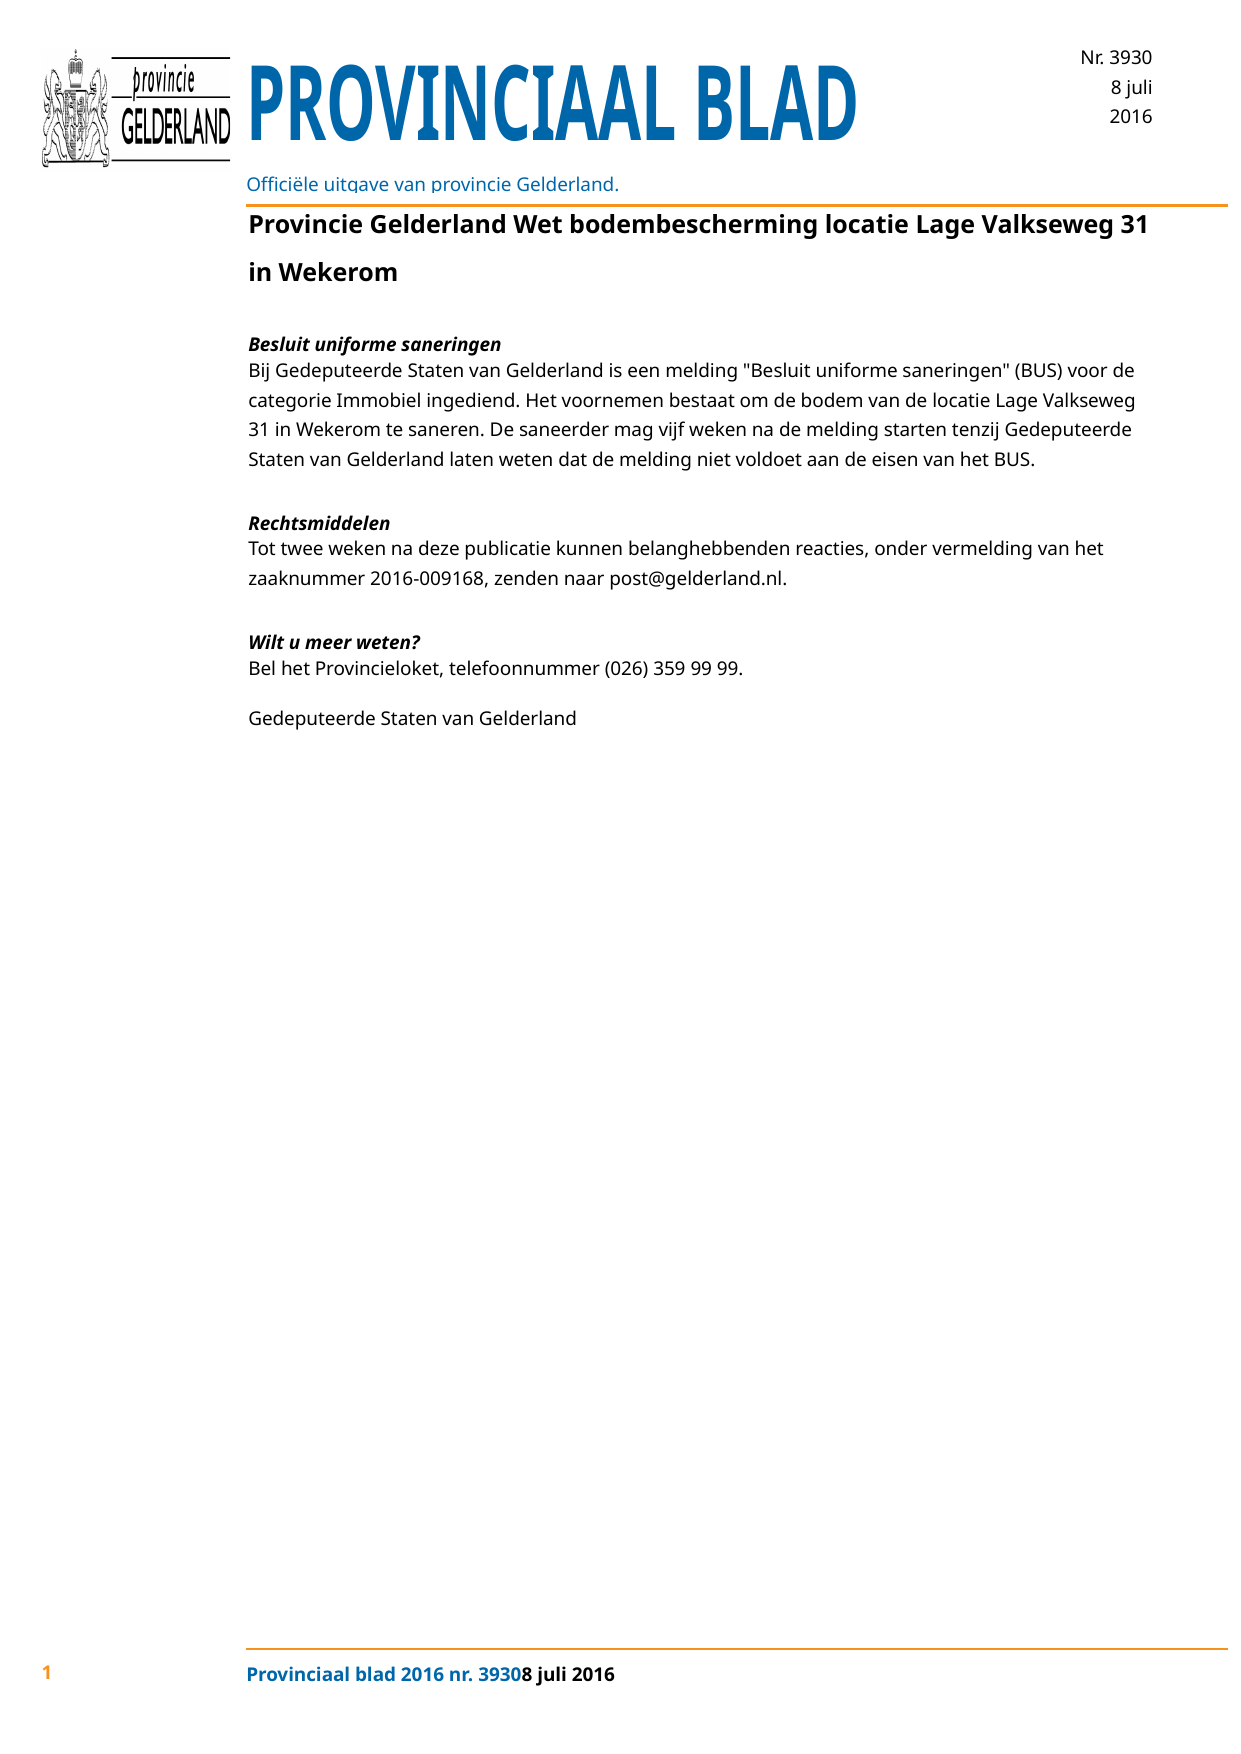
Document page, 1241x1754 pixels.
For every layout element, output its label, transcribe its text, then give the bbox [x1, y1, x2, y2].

text Besluit uniforme saneringen [248, 331, 1152, 357]
text Rechtsmiddelen [248, 510, 1152, 536]
text Bij Gedeputeerde Staten van Gelderland is een melding "Besluit uniforme saneringen" (BUS) voor de categorie Immobiel ingediend. Het voornemen bestaat om de bodem van de locatie Lage Valkseweg 31 in Wekerom te saneren. De saneerder mag vijf weken na de melding starten tenzij Gedeputeerde Staten van Gelderland laten weten dat de melding niet voldoet aan de eisen van het BUS. [248, 357, 1152, 472]
text Bel het Provincieloket, telefoonnummer (026) 359 99 99. [248, 655, 1152, 681]
picture [41, 47, 231, 172]
text Tot twee weken na deze publicatie kunnen belanghebbenden reacties, onder vermelding van het zaaknummer 2016-009168, zenden naar post@gelderland.nl. [248, 536, 1152, 591]
text Wilt u meer weten? [248, 629, 1152, 655]
text Gedeputeerde Staten van Gelderland [248, 705, 1152, 731]
text Provincie Gelderland Wet bodembescherming locatie Lage Valkseweg 31 in Wekerom [248, 207, 1152, 288]
